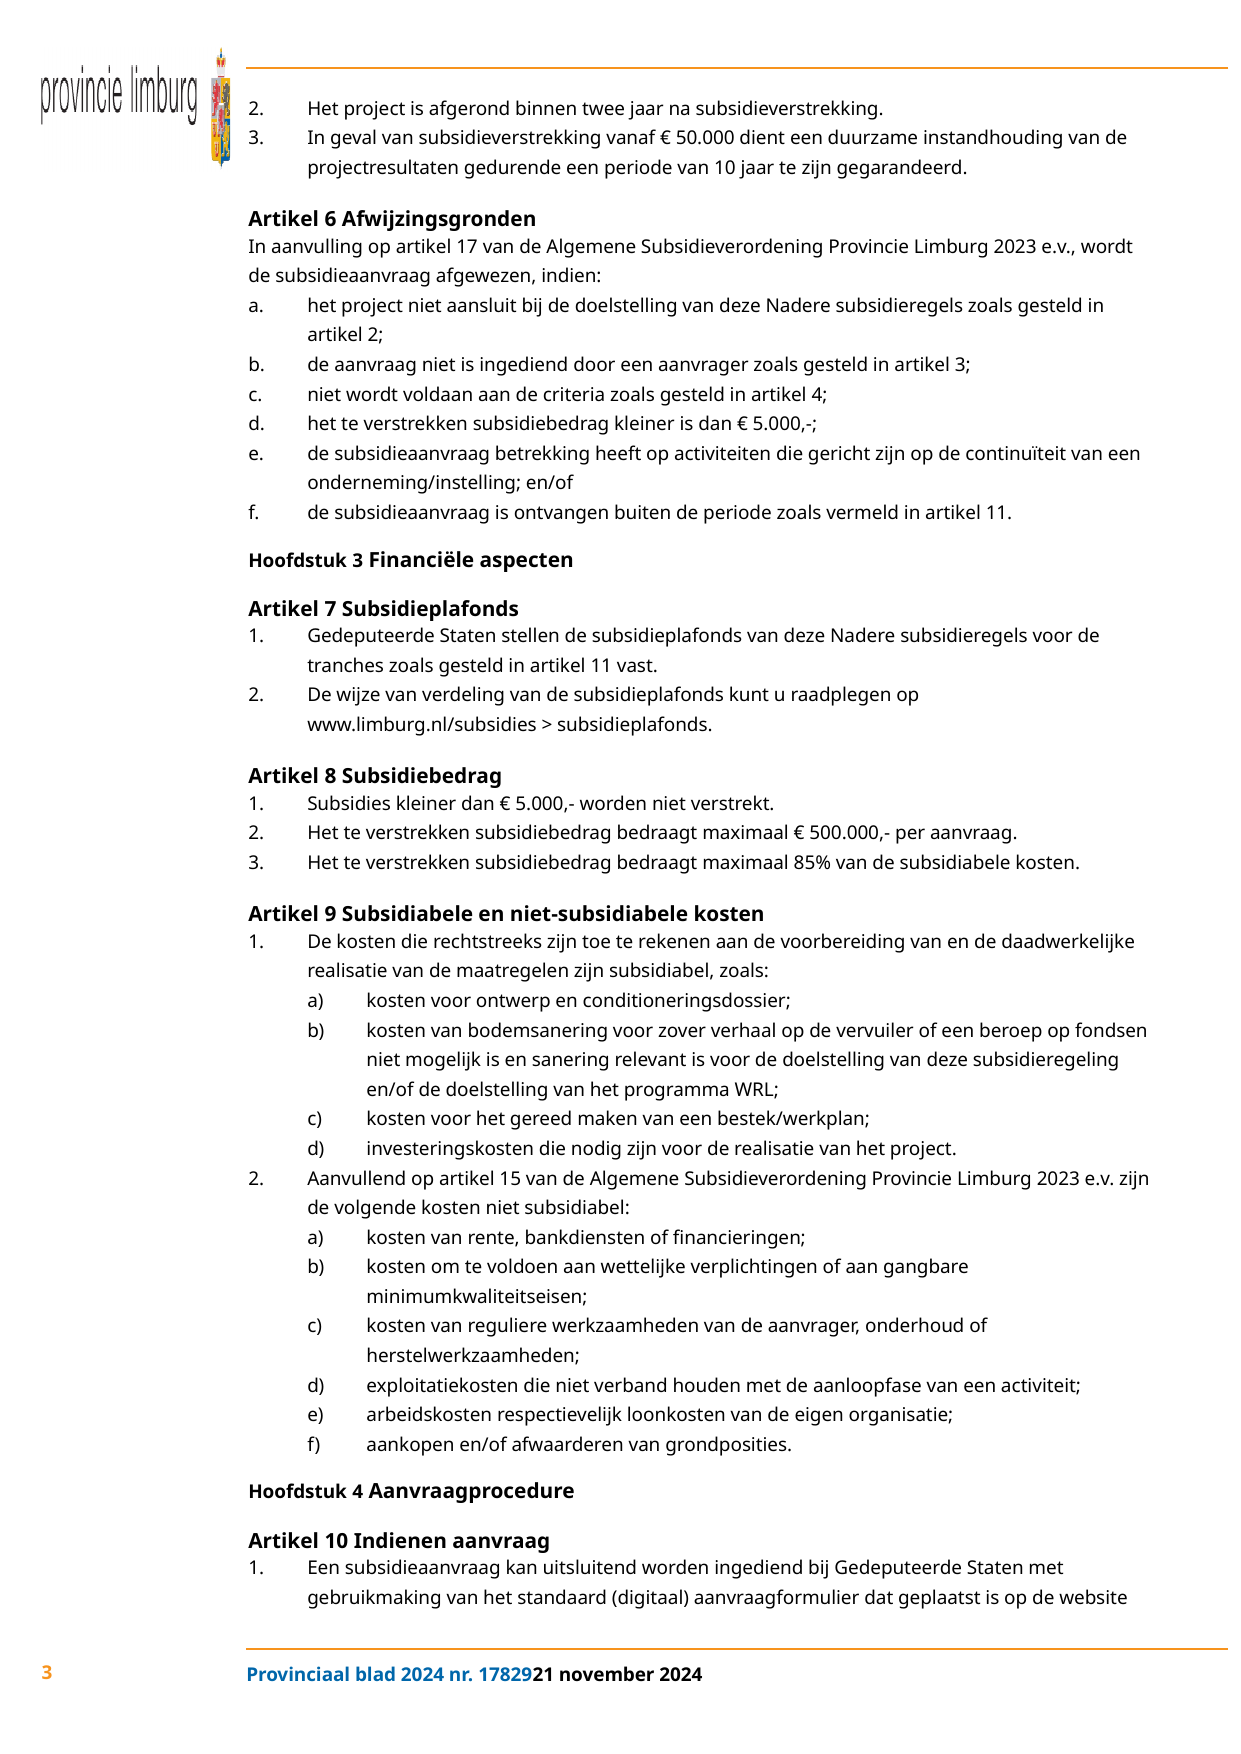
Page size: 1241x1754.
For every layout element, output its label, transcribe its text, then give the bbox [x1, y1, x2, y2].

list niet wordt voldaan aan de criteria zoals gesteld in artikel 4; [248, 381, 1152, 406]
list Subsidies kleiner dan € 5.000,- worden niet verstrekt. [248, 790, 1152, 816]
list exploitatiekosten die niet verband houden met de aanloopfase van een activiteit; [307, 1372, 1152, 1397]
list de subsidieaanvraag betrekking heeft op activiteiten die gericht zijn op de continuïteit van een onderneming/instelling; en/of [248, 440, 1152, 495]
list In geval van subsidieverstrekking vanaf € 50.000 dient een duurzame instandhouding van de projectresultaten gedurende een periode van 10 jaar te zijn gegarandeerd. [248, 124, 1152, 180]
list kosten van reguliere werkzaamheden van de aanvrager, onderhoud of herstelwerkzaamheden; [307, 1313, 1152, 1368]
list Een subsidieaanvraag kan uitsluitend worden ingediend bij Gedeputeerde Staten met gebruikmaking van het standaard (digitaal) aanvraagformulier dat geplaatst is op de website [248, 1554, 1152, 1609]
list kosten voor het gereed maken van een bestek/werkplan; [307, 1106, 1152, 1131]
text Artikel 8 Subsidiebedrag [248, 762, 1152, 790]
list Het te verstrekken subsidiebedrag bedraagt maximaal € 500.000,- per aanvraag. [248, 819, 1152, 845]
list kosten voor ontwerp en conditioneringsdossier; [307, 987, 1152, 1013]
text Hoofdstuk 4 Aanvraagprocedure [248, 1477, 1152, 1505]
list De wijze van verdeling van de subsidieplafonds kunt u raadplegen op www.limburg.nl/subsidies > subsidieplafonds. [248, 682, 1152, 737]
list kosten om te voldoen aan wettelijke verplichtingen of aan gangbare minimumkwaliteitseisen; [307, 1253, 1152, 1309]
list het te verstrekken subsidiebedrag kleiner is dan € 5.000,-; [248, 410, 1152, 436]
text In aanvulling op artikel 17 van de Algemene Subsidieverordening Provincie Limburg 2023 e.v., wordt de subsidieaanvraag afgewezen, indien: [248, 233, 1152, 288]
picture [41, 47, 231, 172]
list kosten van rente, bankdiensten of financieringen; [307, 1224, 1152, 1249]
list Het project is afgerond binnen twee jaar na subsidieverstrekking. [248, 95, 1152, 121]
list arbeidskosten respectievelijk loonkosten van de eigen organisatie; [307, 1401, 1152, 1427]
list aankopen en/of afwaarderen van grondposities. [307, 1431, 1152, 1457]
list De kosten die rechtstreeks zijn toe te rekenen aan de voorbereiding van en de daadwerkelijke realisatie van de maatregelen zijn subsidiabel, zoals: [248, 928, 1152, 983]
list kosten van bodemsanering voor zover verhaal op de vervuiler of een beroep op fondsen niet mogelijk is en sanering relevant is voor de doelstelling van deze subsidieregeling en/of de doelstelling van het programma WRL; [307, 1017, 1152, 1102]
text Artikel 9 Subsidiabele en niet-subsidiabele kosten [248, 899, 1152, 928]
list het project niet aansluit bij de doelstelling van deze Nadere subsidieregels zoals gesteld in artikel 2; [248, 292, 1152, 347]
text Artikel 7 Subsidieplafonds [248, 594, 1152, 622]
text Artikel 6 Afwijzingsgronden [248, 204, 1152, 233]
list de subsidieaanvraag is ontvangen buiten de periode zoals vermeld in artikel 11. [248, 499, 1152, 525]
text Hoofdstuk 3 Financiële aspecten [248, 545, 1152, 573]
list Gedeputeerde Staten stellen de subsidieplafonds van deze Nadere subsidieregels voor de tranches zoals gesteld in artikel 11 vast. [248, 622, 1152, 678]
text Artikel 10 Indienen aanvraag [248, 1526, 1152, 1554]
list Aanvullend op artikel 15 van de Algemene Subsidieverordening Provincie Limburg 2023 e.v. zijn de volgende kosten niet subsidiabel: [248, 1165, 1152, 1220]
list de aanvraag niet is ingediend door een aanvrager zoals gesteld in artikel 3; [248, 351, 1152, 377]
list Het te verstrekken subsidiebedrag bedraagt maximaal 85% van de subsidiabele kosten. [248, 849, 1152, 875]
list investeringskosten die nodig zijn voor de realisatie van het project. [307, 1135, 1152, 1161]
